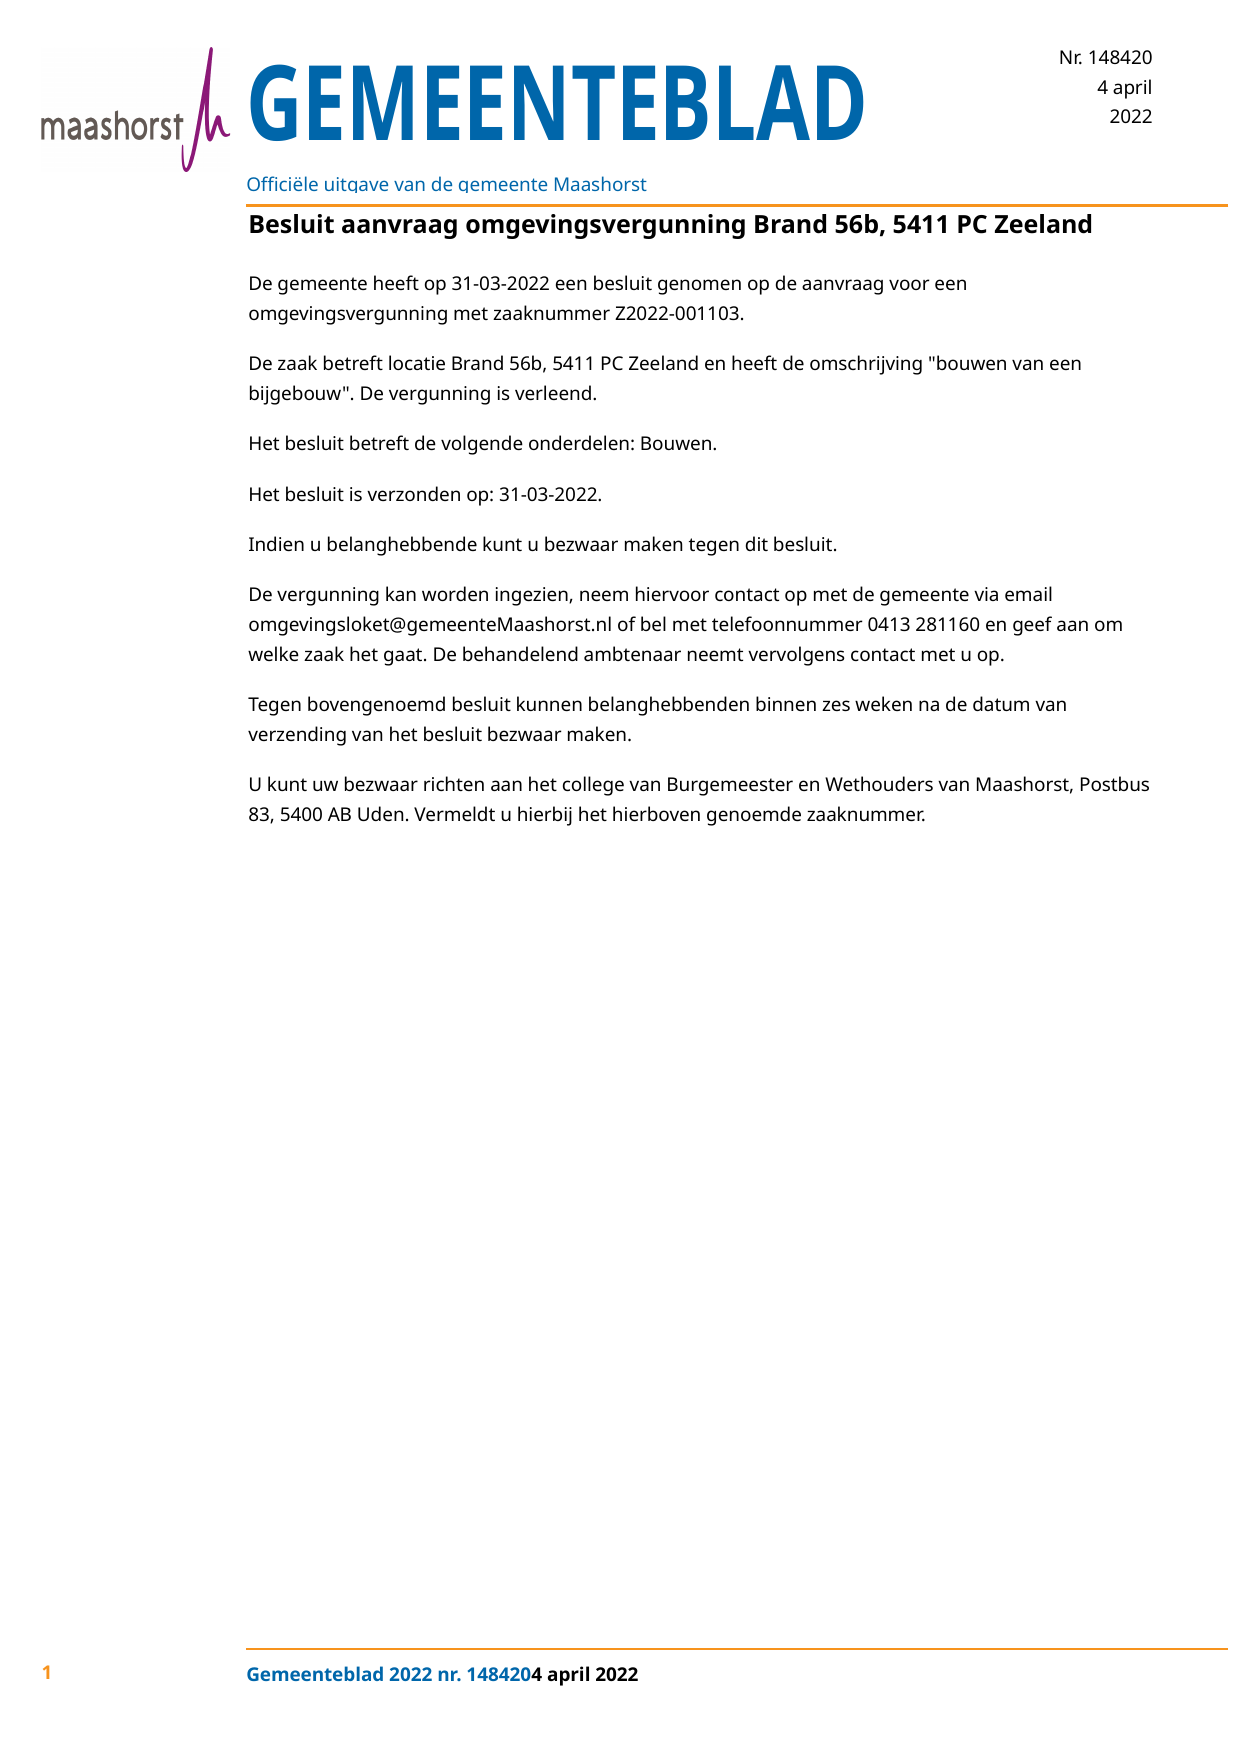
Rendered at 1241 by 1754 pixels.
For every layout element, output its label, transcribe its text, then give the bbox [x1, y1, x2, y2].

text U kunt uw bezwaar richten aan het college van Burgemeester en Wethouders van Maashorst, Postbus 83, 5400 AB Uden. Vermeldt u hierbij het hierboven genoemde zaaknummer. [248, 771, 1152, 826]
text De vergunning kan worden ingezien, neem hiervoor contact op met de gemeente via email omgevingsloket@gemeenteMaashorst.nl of bel met telefoonnummer 0413 281160 en geef aan om welke zaak het gaat. De behandelend ambtenaar neemt vervolgens contact met u op. [248, 582, 1152, 666]
text De gemeente heeft op 31-03-2022 een besluit genomen op de aanvraag voor een omgevingsvergunning met zaaknummer Z2022-001103. [248, 270, 1152, 326]
text Tegen bovengenoemd besluit kunnen belanghebbenden binnen zes weken na de datum van verzending van het besluit bezwaar maken. [248, 691, 1152, 746]
text Indien u belanghebbende kunt u bezwaar maken tegen dit besluit. [248, 531, 1152, 557]
text Besluit aanvraag omgevingsvergunning Brand 56b, 5411 PC Zeeland [248, 207, 1152, 241]
text De zaak betreft locatie Brand 56b, 5411 PC Zeeland en heeft de omschrijving "bouwen van een bijgebouw". De vergunning is verleend. [248, 350, 1152, 406]
picture [41, 47, 231, 172]
text Het besluit is verzonden op: 31-03-2022. [248, 481, 1152, 506]
text Het besluit betreft de volgende onderdelen: Bouwen. [248, 430, 1152, 456]
